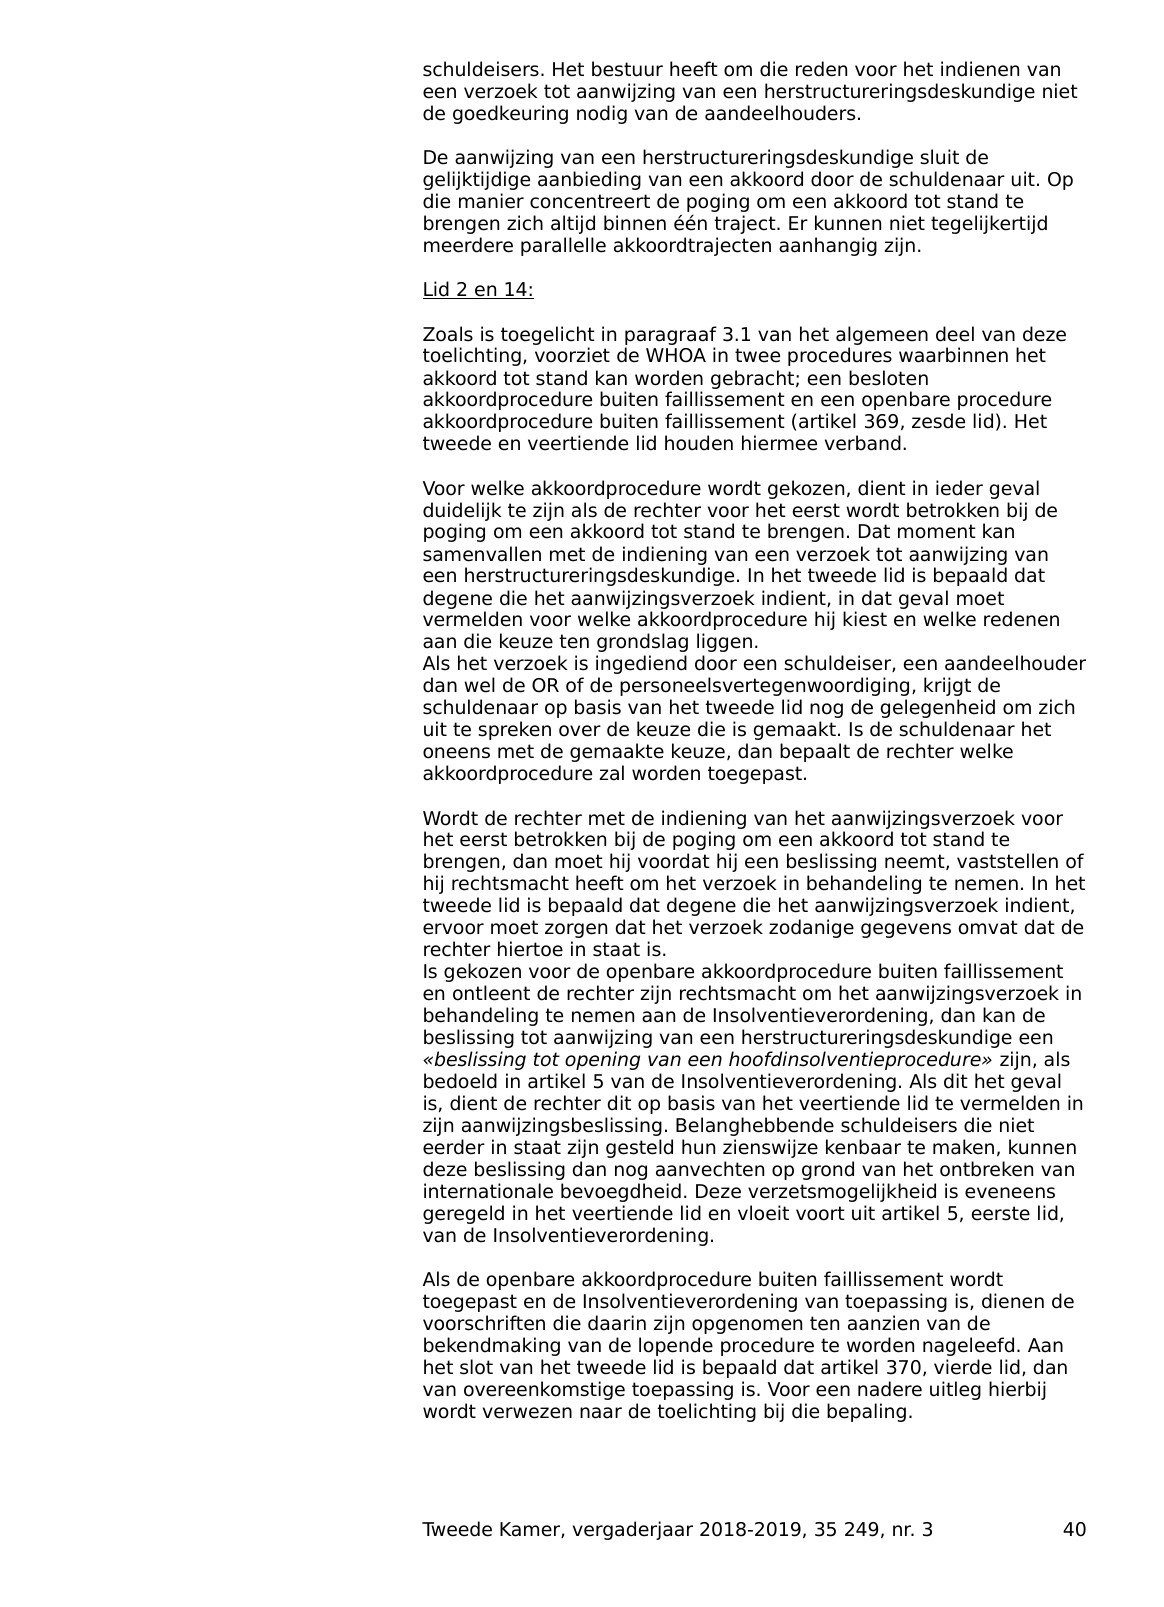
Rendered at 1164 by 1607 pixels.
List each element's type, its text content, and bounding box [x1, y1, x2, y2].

text schuldeisers. Het bestuur heeft om die reden voor het indienen van een verzoek tot aanwijzing van een herstructureringsdeskundige niet de goedkeuring nodig van de aandeelhouders. [422, 59, 1087, 125]
text Is gekozen voor de openbare akkoordprocedure buiten faillissement en ontleent de rechter zijn rechtsmacht om het aanwijzingsverzoek in behandeling te nemen aan de Insolventieverordening, dan kan de beslissing tot aanwijzing van een herstructureringsdeskundige een «beslissing tot opening van een hoofdinsolventieprocedure» zijn, als bedoeld in artikel 5 van de Insolventieverordening. Als dit het geval is, dient de rechter dit op basis van het veertiende lid te vermelden in zijn aanwijzingsbeslissing. Belanghebbende schuldeisers die niet eerder in staat zijn gesteld hun zienswijze kenbaar te maken, kunnen deze beslissing dan nog aanvechten op grond van het ontbreken van internationale bevoegdheid. Deze verzetsmogelijkheid is eveneens geregeld in het veertiende lid en vloeit voort uit artikel 5, eerste lid, van de Insolventieverordening. [422, 961, 1087, 1247]
text De aanwijzing van een herstructureringsdeskundige sluit de gelijktijdige aanbieding van een akkoord door de schuldenaar uit. Op die manier concentreert de poging om een akkoord tot stand te brengen zich altijd binnen één traject. Er kunnen niet tegelijkertijd meerdere parallelle akkoordtrajecten aanhangig zijn. [422, 147, 1087, 257]
text Zoals is toegelicht in paragraaf 3.1 van het algemeen deel van deze toelichting, voorziet de WHOA in twee procedures waarbinnen het akkoord tot stand kan worden gebracht; een besloten akkoordprocedure buiten faillissement en een openbare procedure akkoordprocedure buiten faillissement (artikel 369, zesde lid). Het tweede en veertiende lid houden hiermee verband. [422, 323, 1087, 455]
text Als het verzoek is ingediend door een schuldeiser, een aandeelhouder dan wel de OR of de personeelsvertegenwoordiging, krijgt de schuldenaar op basis van het tweede lid nog de gelegenheid om zich uit te spreken over de keuze die is gemaakt. Is de schuldenaar het oneens met de gemaakte keuze, dan bepaalt de rechter welke akkoordprocedure zal worden toegepast. [422, 653, 1087, 785]
text Als de openbare akkoordprocedure buiten faillissement wordt toegepast en de Insolventieverordening van toepassing is, dienen de voorschriften die daarin zijn opgenomen ten aanzien van de bekendmaking van de lopende procedure te worden nageleefd. Aan het slot van het tweede lid is bepaald dat artikel 370, vierde lid, dan van overeenkomstige toepassing is. Voor een nadere uitleg hierbij wordt verwezen naar de toelichting bij die bepaling. [422, 1269, 1087, 1423]
text Voor welke akkoordprocedure wordt gekozen, dient in ieder geval duidelijk te zijn als de rechter voor het eerst wordt betrokken bij de poging om een akkoord tot stand te brengen. Dat moment kan samenvallen met de indiening van een verzoek tot aanwijzing van een herstructureringsdeskundige. In het tweede lid is bepaald dat degene die het aanwijzingsverzoek indient, in dat geval moet vermelden voor welke akkoordprocedure hij kiest en welke redenen aan die keuze ten grondslag liggen. [422, 477, 1087, 653]
text Wordt de rechter met de indiening van het aanwijzingsverzoek voor het eerst betrokken bij de poging om een akkoord tot stand te brengen, dan moet hij voordat hij een beslissing neemt, vaststellen of hij rechtsmacht heeft om het verzoek in behandeling te nemen. In het tweede lid is bepaald dat degene die het aanwijzingsverzoek indient, ervoor moet zorgen dat het verzoek zodanige gegevens omvat dat de rechter hiertoe in staat is. [422, 807, 1087, 961]
subtitle Lid 2 en 14: [422, 279, 1087, 301]
